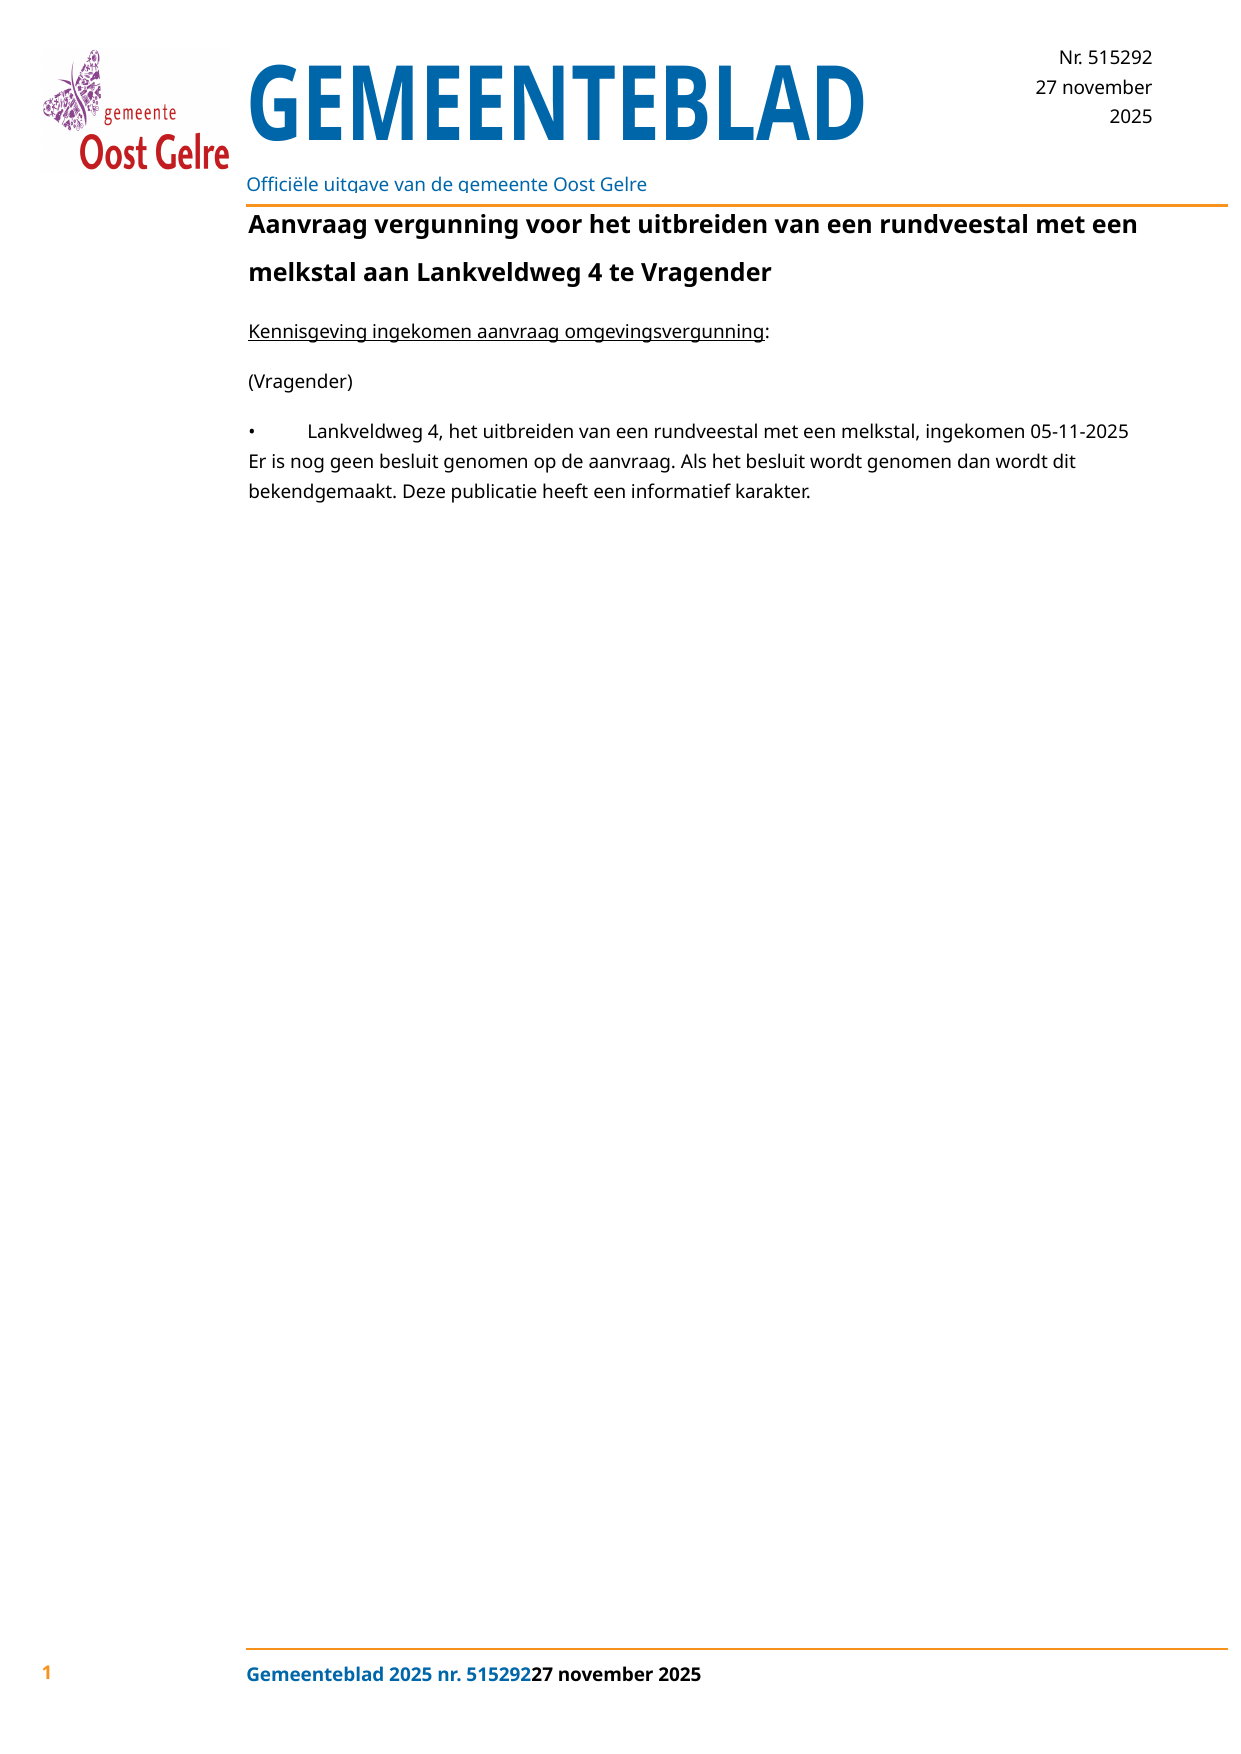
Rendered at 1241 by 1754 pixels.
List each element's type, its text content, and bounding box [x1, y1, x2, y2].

text Kennisgeving ingekomen aanvraag omgevingsvergunning: [248, 318, 1152, 344]
text Er is nog geen besluit genomen op de aanvraag. Als het besluit wordt genomen dan wordt dit bekendgemaakt. Deze publicatie heeft een informatief karakter. [248, 448, 1152, 504]
text Aanvraag vergunning voor het uitbreiden van een rundveestal met een melkstal aan Lankveldweg 4 te Vragender [248, 207, 1152, 288]
list Lankveldweg 4, het uitbreiden van een rundveestal met een melkstal, ingekomen 05-11-2025 [248, 419, 1152, 444]
picture [41, 47, 231, 172]
text (Vragender) [248, 368, 1152, 394]
